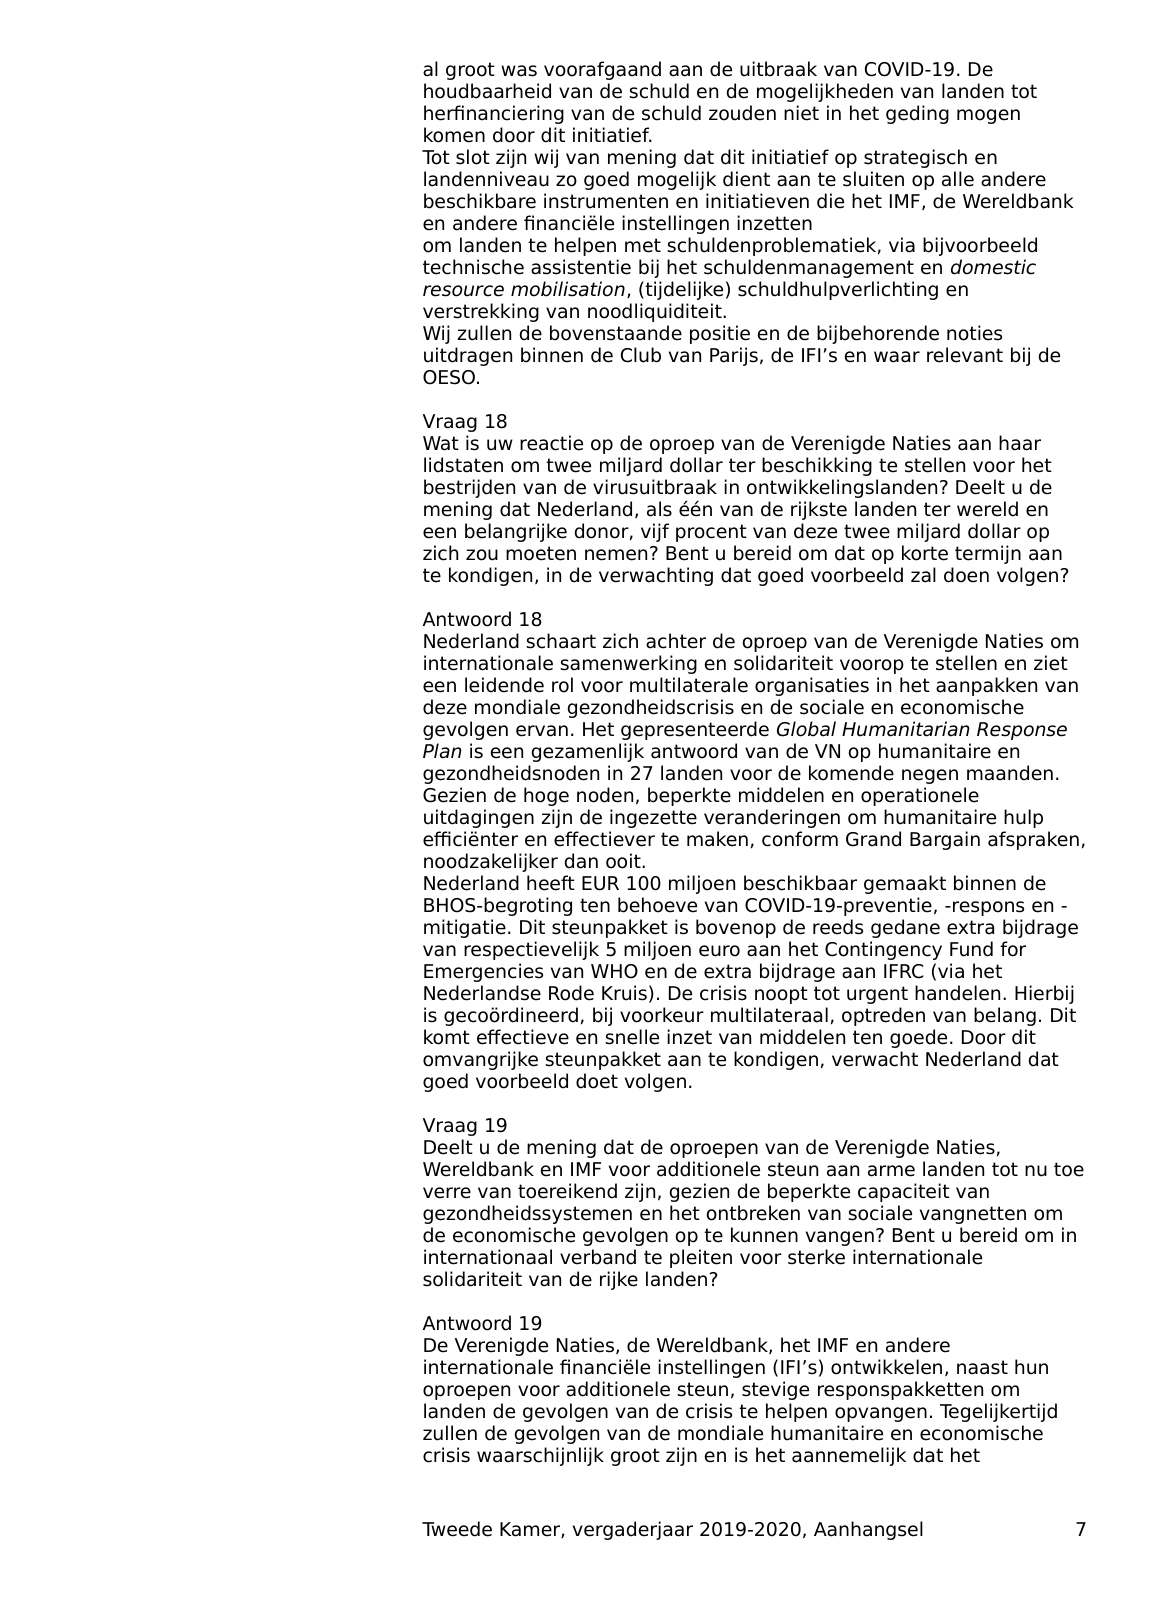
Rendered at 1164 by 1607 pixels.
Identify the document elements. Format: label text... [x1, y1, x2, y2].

text Vraag 18 [422, 411, 1087, 433]
text Antwoord 19 [422, 1313, 1087, 1335]
text Nederland heeft EUR 100 miljoen beschikbaar gemaakt binnen de BHOS-begroting ten behoeve van COVID-19-preventie, -respons en -mitigatie. Dit steunpakket is bovenop de reeds gedane extra bijdrage van respectievelijk 5 miljoen euro aan het Contingency Fund for Emergencies van WHO en de extra bijdrage aan IFRC (via het Nederlandse Rode Kruis). De crisis noopt tot urgent handelen. Hierbij is gecoördineerd, bij voorkeur multilateraal, optreden van belang. Dit komt effectieve en snelle inzet van middelen ten goede. Door dit omvangrijke steunpakket aan te kondigen, verwacht Nederland dat goed voorbeeld doet volgen. [422, 873, 1087, 1092]
text Tot slot zijn wij van mening dat dit initiatief op strategisch en landenniveau zo goed mogelijk dient aan te sluiten op alle andere beschikbare instrumenten en initiatieven die het IMF, de Wereldbank en andere financiële instellingen inzetten [422, 147, 1087, 235]
text Wij zullen de bovenstaande positie en de bijbehorende noties uitdragen binnen de Club van Parijs, de IFI’s en waar relevant bij de OESO. [422, 323, 1087, 389]
text om landen te helpen met schuldenproblematiek, via bijvoorbeeld technische assistentie bij het schuldenmanagement en domestic resource mobilisation, (tijdelijke) schuldhulpverlichting en verstrekking van noodliquiditeit. [422, 235, 1087, 323]
text De Verenigde Naties, de Wereldbank, het IMF en andere internationale financiële instellingen (IFI’s) ontwikkelen, naast hun oproepen voor additionele steun, stevige responspakketten om landen de gevolgen van de crisis te helpen opvangen. Tegelijkertijd zullen de gevolgen van de mondiale humanitaire en economische crisis waarschijnlijk groot zijn en is het aannemelijk dat het [422, 1335, 1087, 1467]
text Vraag 19 [422, 1115, 1087, 1137]
text Nederland schaart zich achter de oproep van de Verenigde Naties om internationale samenwerking en solidariteit voorop te stellen en ziet een leidende rol voor multilaterale organisaties in het aanpakken van deze mondiale gezondheidscrisis en de sociale en economische gevolgen ervan. Het gepresenteerde Global Humanitarian Response Plan is een gezamenlijk antwoord van de VN op humanitaire en gezondheidsnoden in 27 landen voor de komende negen maanden. Gezien de hoge noden, beperkte middelen en operationele uitdagingen zijn de ingezette veranderingen om humanitaire hulp efficiënter en effectiever te maken, conform Grand Bargain afspraken, noodzakelijker dan ooit. [422, 631, 1087, 873]
text Wat is uw reactie op de oproep van de Verenigde Naties aan haar lidstaten om twee miljard dollar ter beschikking te stellen voor het bestrijden van de virusuitbraak in ontwikkelingslanden? Deelt u de mening dat Nederland, als één van de rijkste landen ter wereld en een belangrijke donor, vijf procent van deze twee miljard dollar op zich zou moeten nemen? Bent u bereid om dat op korte termijn aan te kondigen, in de verwachting dat goed voorbeeld zal doen volgen? [422, 433, 1087, 587]
text Antwoord 18 [422, 609, 1087, 631]
text al groot was voorafgaand aan de uitbraak van COVID-19. De houdbaarheid van de schuld en de mogelijkheden van landen tot herfinanciering van de schuld zouden niet in het geding mogen komen door dit initiatief. [422, 59, 1087, 147]
text Deelt u de mening dat de oproepen van de Verenigde Naties, Wereldbank en IMF voor additionele steun aan arme landen tot nu toe verre van toereikend zijn, gezien de beperkte capaciteit van gezondheidssystemen en het ontbreken van sociale vangnetten om de economische gevolgen op te kunnen vangen? Bent u bereid om in internationaal verband te pleiten voor sterke internationale solidariteit van de rijke landen? [422, 1137, 1087, 1291]
